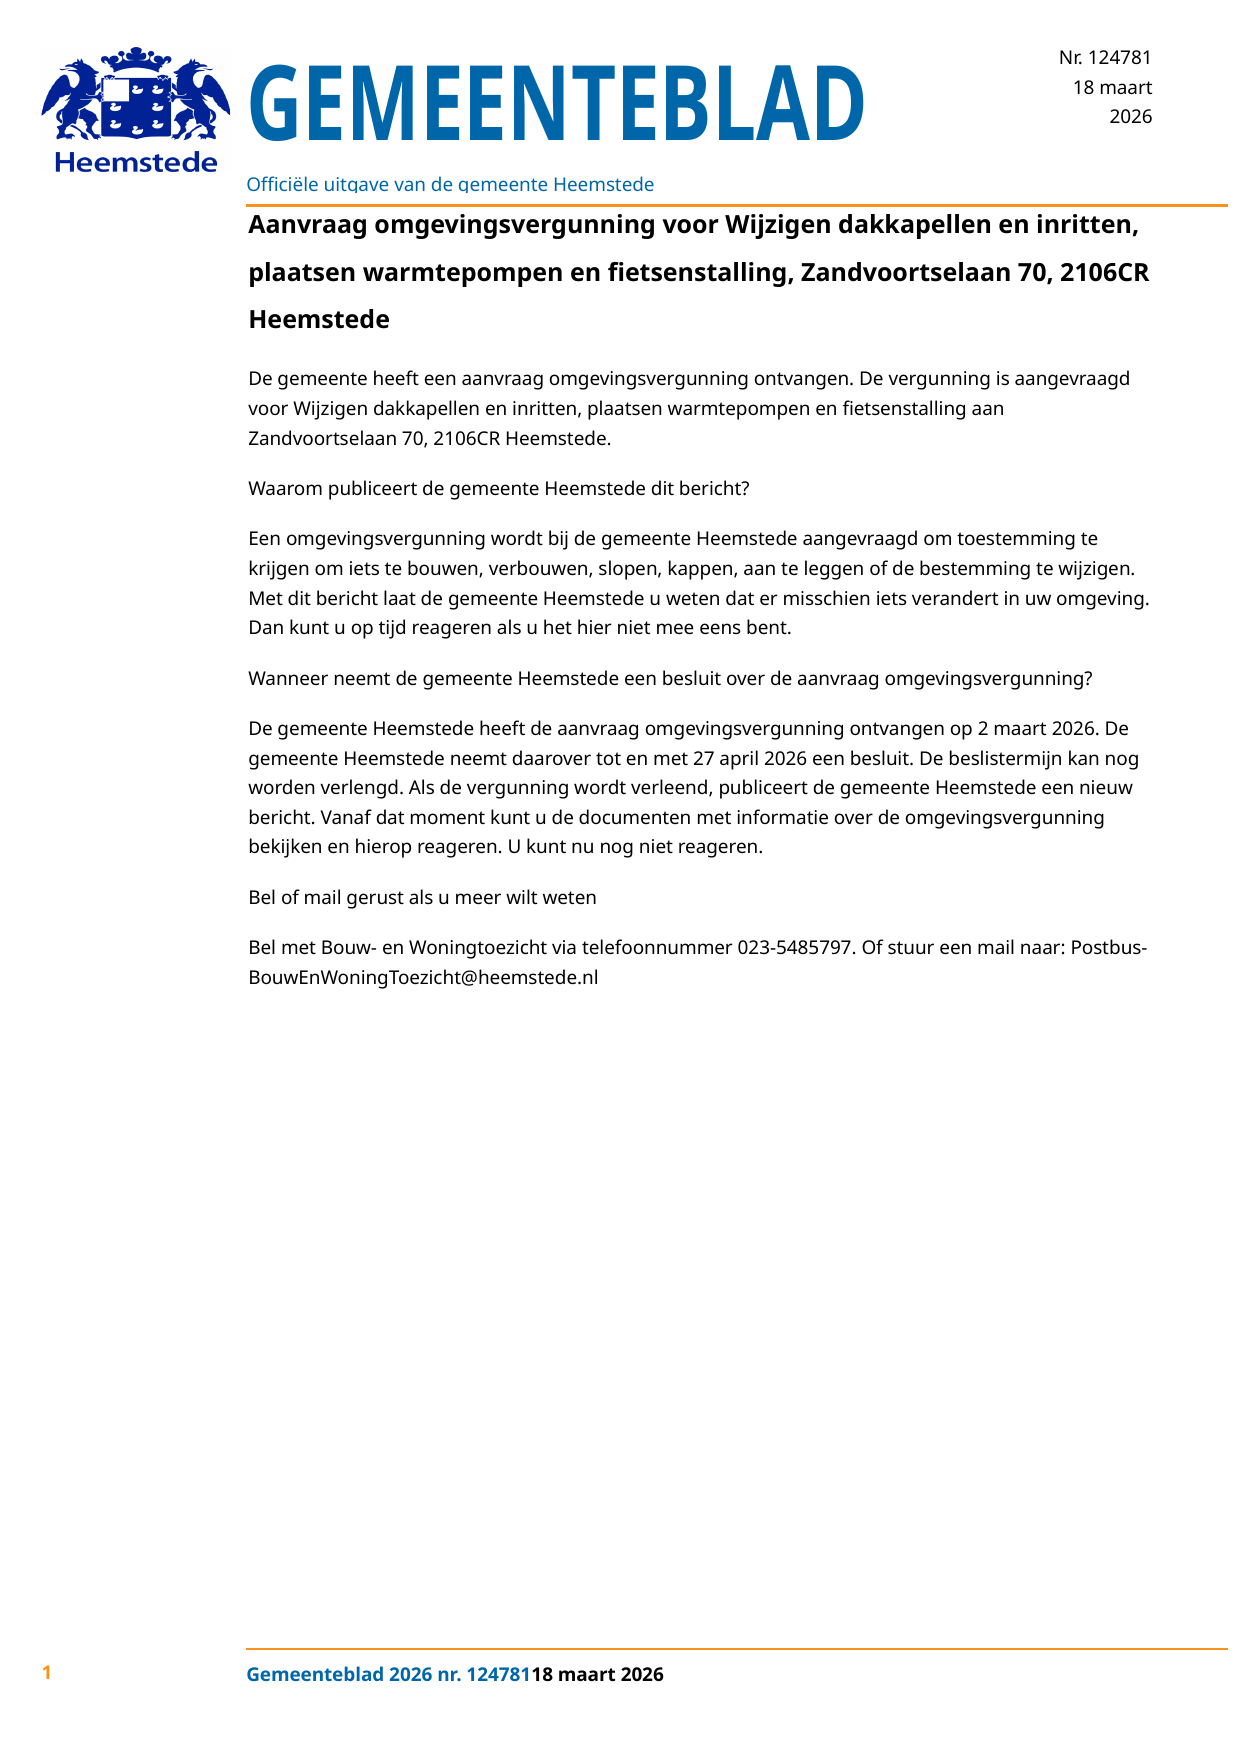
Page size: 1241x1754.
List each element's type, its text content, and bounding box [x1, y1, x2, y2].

text De gemeente heeft een aanvraag omgevingsvergunning ontvangen. De vergunning is aangevraagd voor Wijzigen dakkapellen en inritten, plaatsen warmtepompen en fietsenstalling aan Zandvoortselaan 70, 2106CR Heemstede. [248, 366, 1152, 450]
text De gemeente Heemstede heeft de aanvraag omgevingsvergunning ontvangen op 2 maart 2026. De gemeente Heemstede neemt daarover tot en met 27 april 2026 een besluit. De beslistermijn kan nog worden verlengd. Als de vergunning wordt verleend, publiceert de gemeente Heemstede een nieuw bericht. Vanaf dat moment kunt u de documenten met informatie over de omgevingsvergunning bekijken en hierop reageren. U kunt nu nog niet reageren. [248, 715, 1152, 859]
text Wanneer neemt de gemeente Heemstede een besluit over de aanvraag omgevingsvergunning? [248, 665, 1152, 690]
picture [41, 47, 231, 172]
text Waarom publiceert de gemeente Heemstede dit bericht? [248, 475, 1152, 501]
text Aanvraag omgevingsvergunning voor Wijzigen dakkapellen en inritten, plaatsen warmtepompen en fietsenstalling, Zandvoortselaan 70, 2106CR Heemstede [248, 207, 1152, 336]
text Bel of mail gerust als u meer wilt weten [248, 884, 1152, 909]
text Bel met Bouw- en Woningtoezicht via telefoonnummer 023-5485797. Of stuur een mail naar: Postbus-BouwEnWoningToezicht@heemstede.nl [248, 934, 1152, 989]
text Een omgevingsvergunning wordt bij de gemeente Heemstede aangevraagd om toestemming te krijgen om iets te bouwen, verbouwen, slopen, kappen, aan te leggen of de bestemming te wijzigen. Met dit bericht laat de gemeente Heemstede u weten dat er misschien iets verandert in uw omgeving. Dan kunt u op tijd reageren als u het hier niet mee eens bent. [248, 526, 1152, 640]
